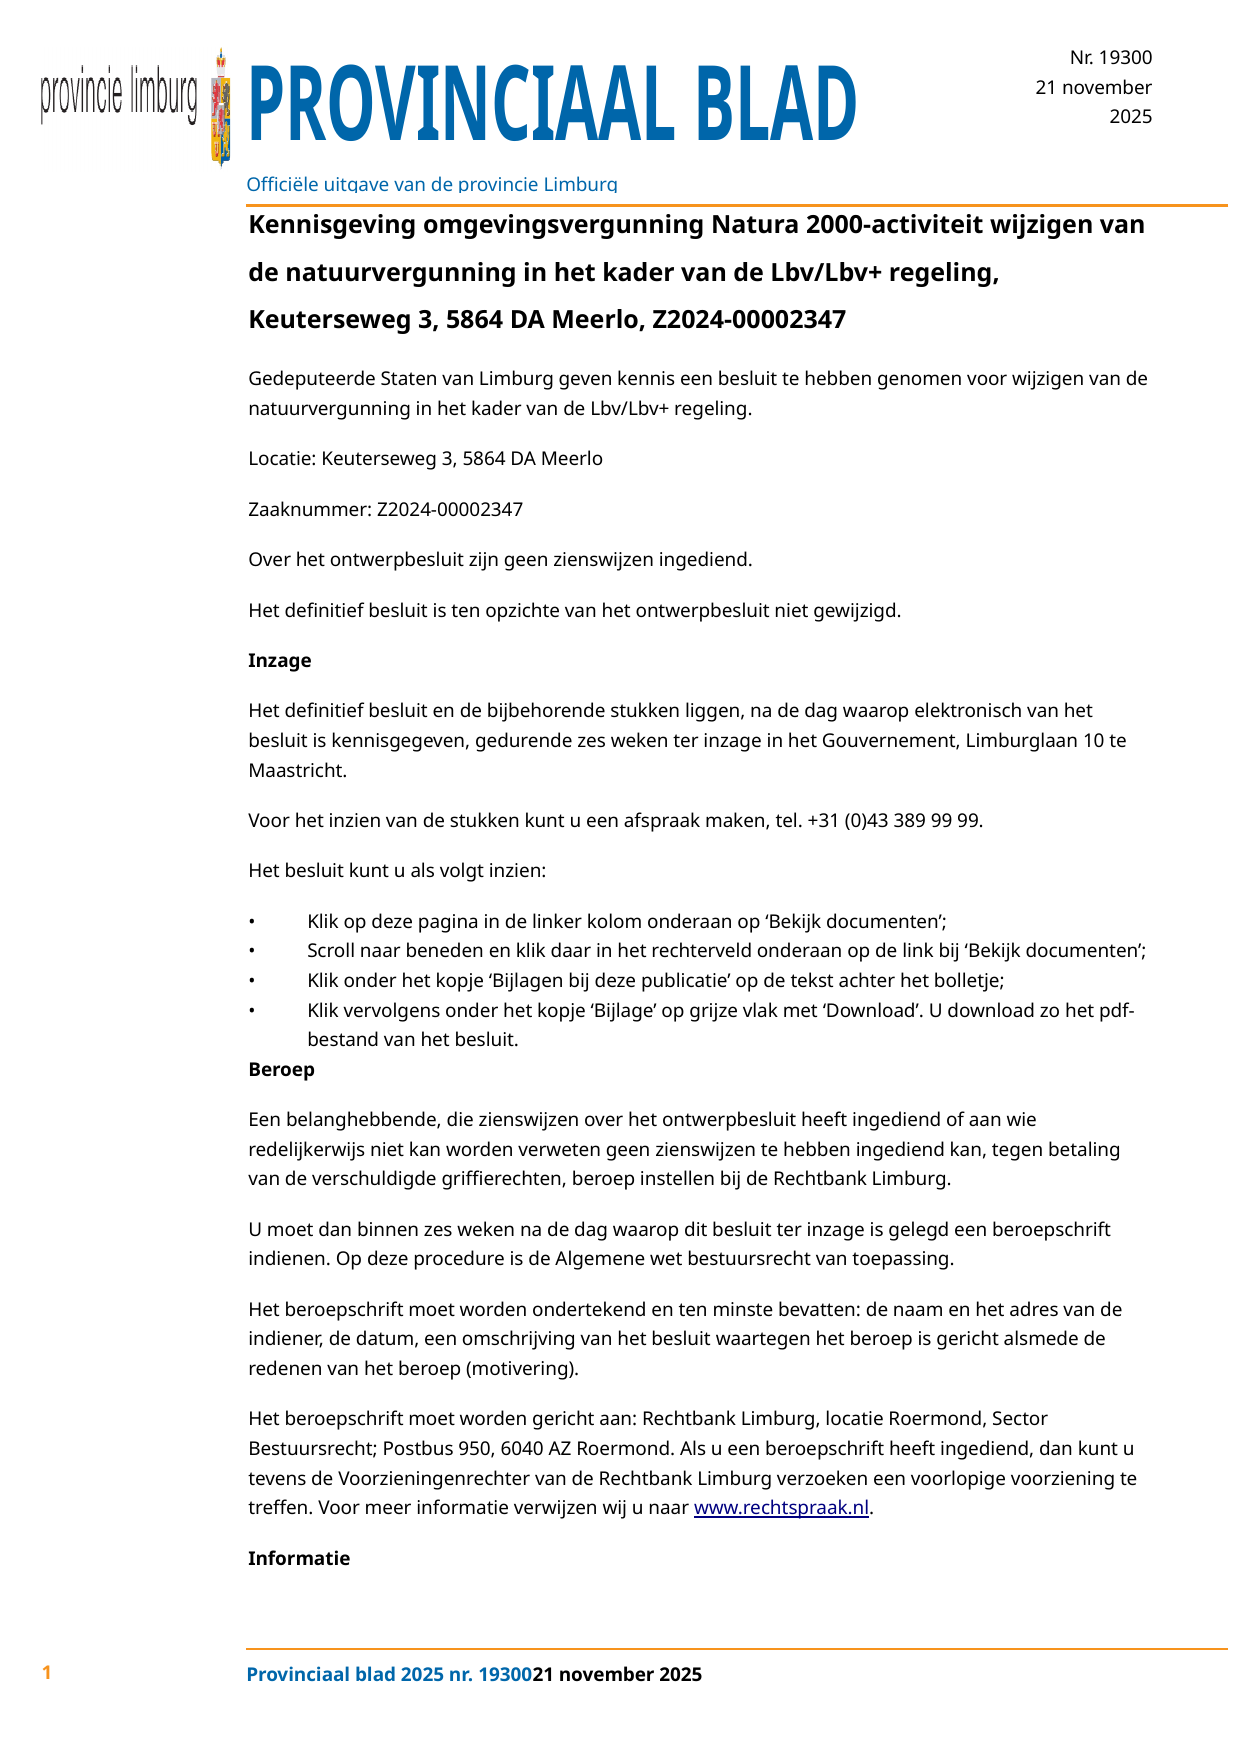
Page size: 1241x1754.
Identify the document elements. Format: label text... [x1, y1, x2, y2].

text Het besluit kunt u als volgt inzien: [248, 858, 1152, 883]
text Het definitief besluit en de bijbehorende stukken liggen, na de dag waarop elektronisch van het besluit is kennisgegeven, gedurende zes weken ter inzage in het Gouvernement, Limburglaan 10 te Maastricht. [248, 698, 1152, 782]
text Het beroepschrift moet worden gericht aan: Rechtbank Limburg, locatie Roermond, Sector Bestuursrecht; Postbus 950, 6040 AZ Roermond. Als u een beroepschrift heeft ingediend, dan kunt u tevens de Voorzieningenrechter van de Rechtbank Limburg verzoeken een voorlopige voorziening te treffen. Voor meer informatie verwijzen wij u naar www.rechtspraak.nl. [248, 1406, 1152, 1520]
list Klik op deze pagina in de linker kolom onderaan op ‘Bekijk documenten’; [248, 908, 1152, 934]
text Gedeputeerde Staten van Limburg geven kennis een besluit te hebben genomen voor wijzigen van de natuurvergunning in het kader van de Lbv/Lbv+ regeling. [248, 366, 1152, 421]
text Een belanghebbende, die zienswijzen over het ontwerpbesluit heeft ingediend of aan wie redelijkerwijs niet kan worden verweten geen zienswijzen te hebben ingediend kan, tegen betaling van de verschuldigde griffierechten, beroep instellen bij de Rechtbank Limburg. [248, 1106, 1152, 1191]
text Het definitief besluit is ten opzichte van het ontwerpbesluit niet gewijzigd. [248, 597, 1152, 622]
text Kennisgeving omgevingsvergunning Natura 2000-activiteit wijzigen van de natuurvergunning in het kader van de Lbv/Lbv+ regeling, Keuterseweg 3, 5864 DA Meerlo, Z2024-00002347 [248, 207, 1152, 336]
list Klik onder het kopje ‘Bijlagen bij deze publicatie’ op de tekst achter het bolletje; [248, 967, 1152, 993]
text U moet dan binnen zes weken na de dag waarop dit besluit ter inzage is gelegd een beroepschrift indienen. Op deze procedure is de Algemene wet bestuursrecht van toepassing. [248, 1216, 1152, 1271]
text Locatie: Keuterseweg 3, 5864 DA Meerlo [248, 446, 1152, 471]
text Voor het inzien van de stukken kunt u een afspraak maken, tel. +31 (0)43 389 99 99. [248, 807, 1152, 833]
picture [41, 47, 231, 172]
list Scroll naar beneden en klik daar in het rechterveld onderaan op de link bij ‘Bekijk documenten’; [248, 938, 1152, 963]
text Inzage [248, 647, 1152, 673]
text Zaaknummer: Z2024-00002347 [248, 496, 1152, 522]
text Het beroepschrift moet worden ondertekend en ten minste bevatten: de naam en het adres van de indiener, de datum, een omschrijving van het besluit waartegen het beroep is gericht alsmede de redenen van het beroep (motivering). [248, 1296, 1152, 1381]
text Informatie [248, 1545, 1152, 1570]
text Over het ontwerpbesluit zijn geen zienswijzen ingediend. [248, 546, 1152, 572]
list Klik vervolgens onder het kopje ‘Bijlage’ op grijze vlak met ‘Download’. U download zo het pdf-bestand van het besluit. [248, 997, 1152, 1052]
text Beroep [248, 1056, 1152, 1082]
